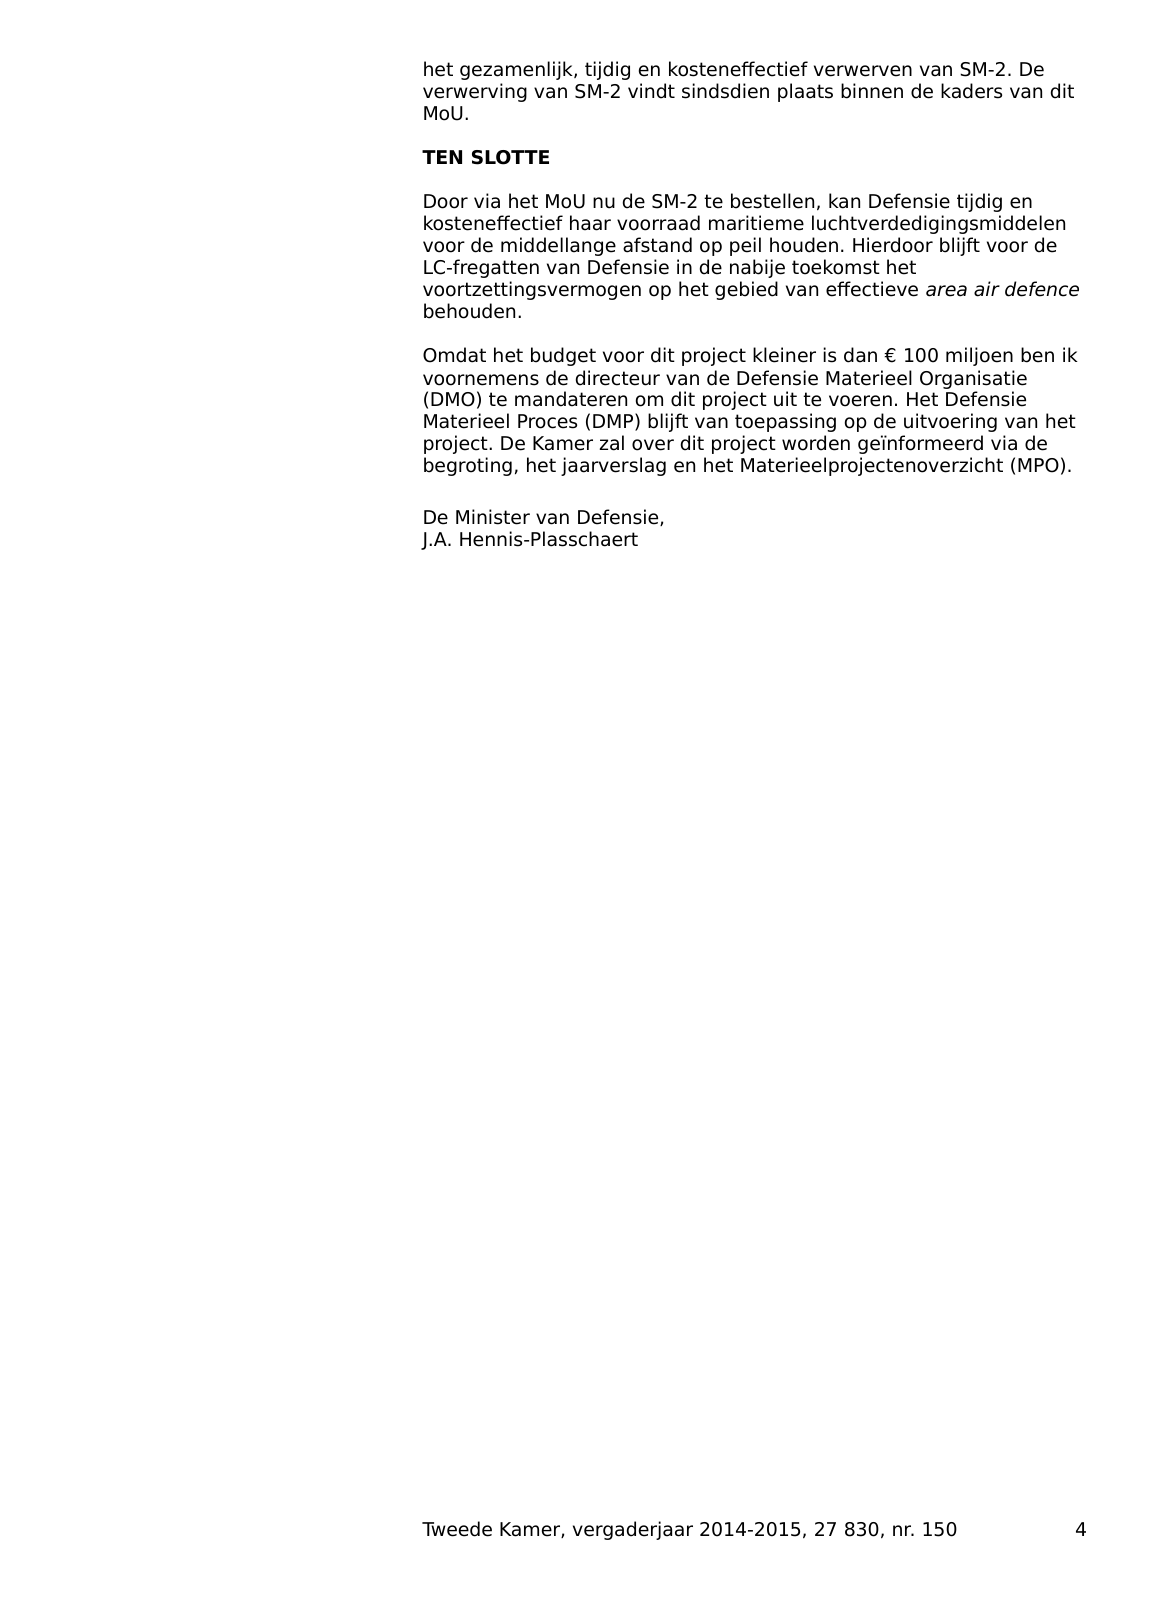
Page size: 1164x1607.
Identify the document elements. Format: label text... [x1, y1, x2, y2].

text Omdat het budget voor dit project kleiner is dan € 100 miljoen ben ik voornemens de directeur van de Defensie Materieel Organisatie (DMO) te mandateren om dit project uit te voeren. Het Defensie Materieel Proces (DMP) blijft van toepassing op de uitvoering van het project. De Kamer zal over dit project worden geïnformeerd via de begroting, het jaarverslag en het Materieelprojectenoverzicht (MPO). [422, 345, 1087, 477]
subtitle TEN SLOTTE [422, 147, 1087, 169]
text Door via het MoU nu de SM-2 te bestellen, kan Defensie tijdig en kosteneffectief haar voorraad maritieme luchtverdedigingsmiddelen voor de middellange afstand op peil houden. Hierdoor blijft voor de LC-fregatten van Defensie in de nabije toekomst het voortzettingsvermogen op het gebied van effectieve area air defence behouden. [422, 191, 1087, 323]
text De Minister van Defensie, J.A. Hennis-Plasschaert [422, 507, 1087, 551]
text het gezamenlijk, tijdig en kosteneffectief verwerven van SM-2. De verwerving van SM-2 vindt sindsdien plaats binnen de kaders van dit MoU. [422, 59, 1087, 125]
